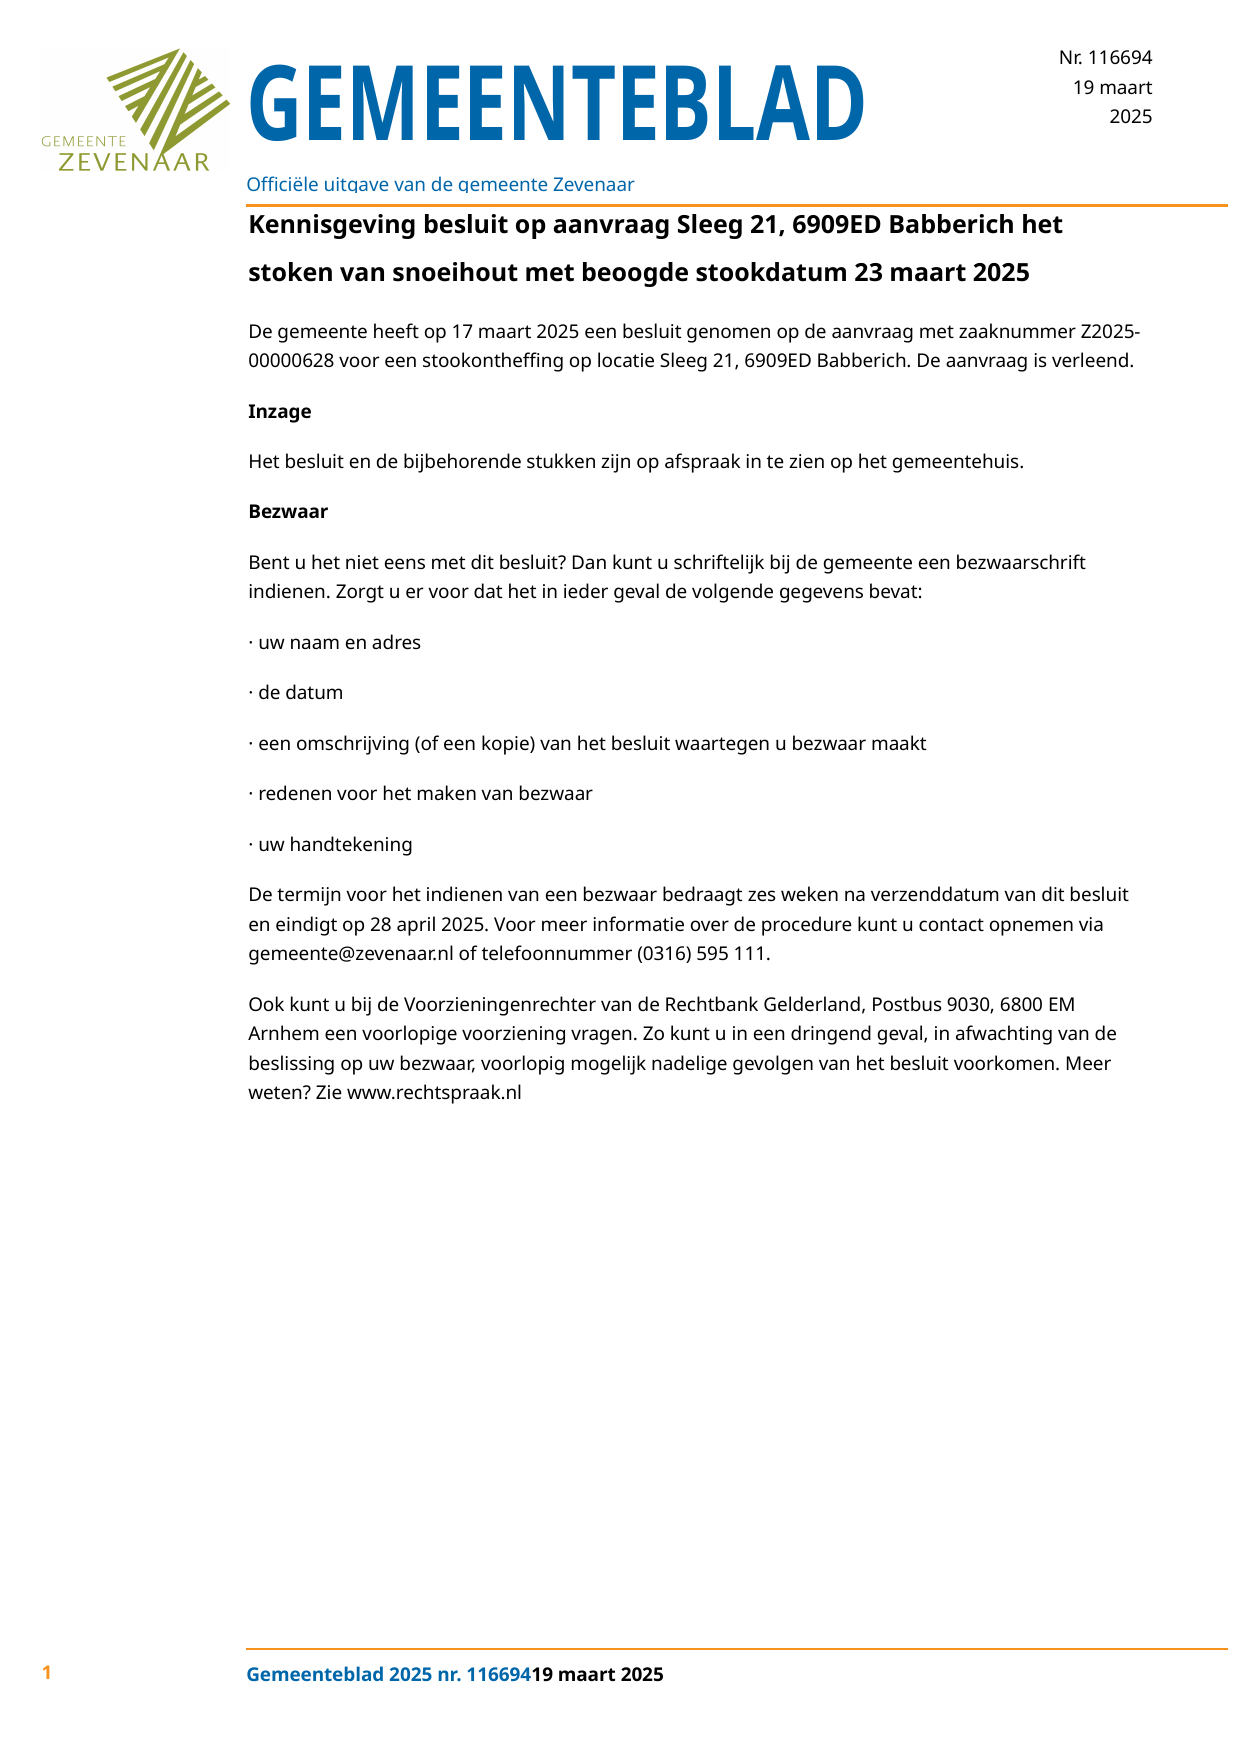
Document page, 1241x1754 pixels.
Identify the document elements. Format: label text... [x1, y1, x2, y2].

text · de datum [248, 679, 1152, 705]
text Inzage [248, 398, 1152, 424]
text · uw naam en adres [248, 629, 1152, 655]
text De termijn voor het indienen van een bezwaar bedraagt zes weken na verzenddatum van dit besluit en eindigt op 28 april 2025. Voor meer informatie over de procedure kunt u contact opnemen via gemeente@zevenaar.nl of telefoonnummer (0316) 595 111. [248, 881, 1152, 966]
picture [41, 47, 231, 172]
text Bezwaar [248, 499, 1152, 524]
text Het besluit en de bijbehorende stukken zijn op afspraak in te zien op het gemeentehuis. [248, 448, 1152, 474]
text · redenen voor het maken van bezwaar [248, 780, 1152, 806]
text De gemeente heeft op 17 maart 2025 een besluit genomen op de aanvraag met zaaknummer Z2025-00000628 voor een stookontheffing op locatie Sleeg 21, 6909ED Babberich. De aanvraag is verleend. [248, 318, 1152, 373]
text Ook kunt u bij de Voorzieningenrechter van de Rechtbank Gelderland, Postbus 9030, 6800 EM Arnhem een voorlopige voorziening vragen. Zo kunt u in een dringend geval, in afwachting van de beslissing op uw bezwaar, voorlopig mogelijk nadelige gevolgen van het besluit voorkomen. Meer weten? Zie www.rechtspraak.nl [248, 991, 1152, 1105]
text Kennisgeving besluit op aanvraag Sleeg 21, 6909ED Babberich het stoken van snoeihout met beoogde stookdatum 23 maart 2025 [248, 207, 1152, 288]
text Bent u het niet eens met dit besluit? Dan kunt u schriftelijk bij de gemeente een bezwaarschrift indienen. Zorgt u er voor dat het in ieder geval de volgende gegevens bevat: [248, 549, 1152, 604]
text · uw handtekening [248, 831, 1152, 857]
text · een omschrijving (of een kopie) van het besluit waartegen u bezwaar maakt [248, 730, 1152, 756]
